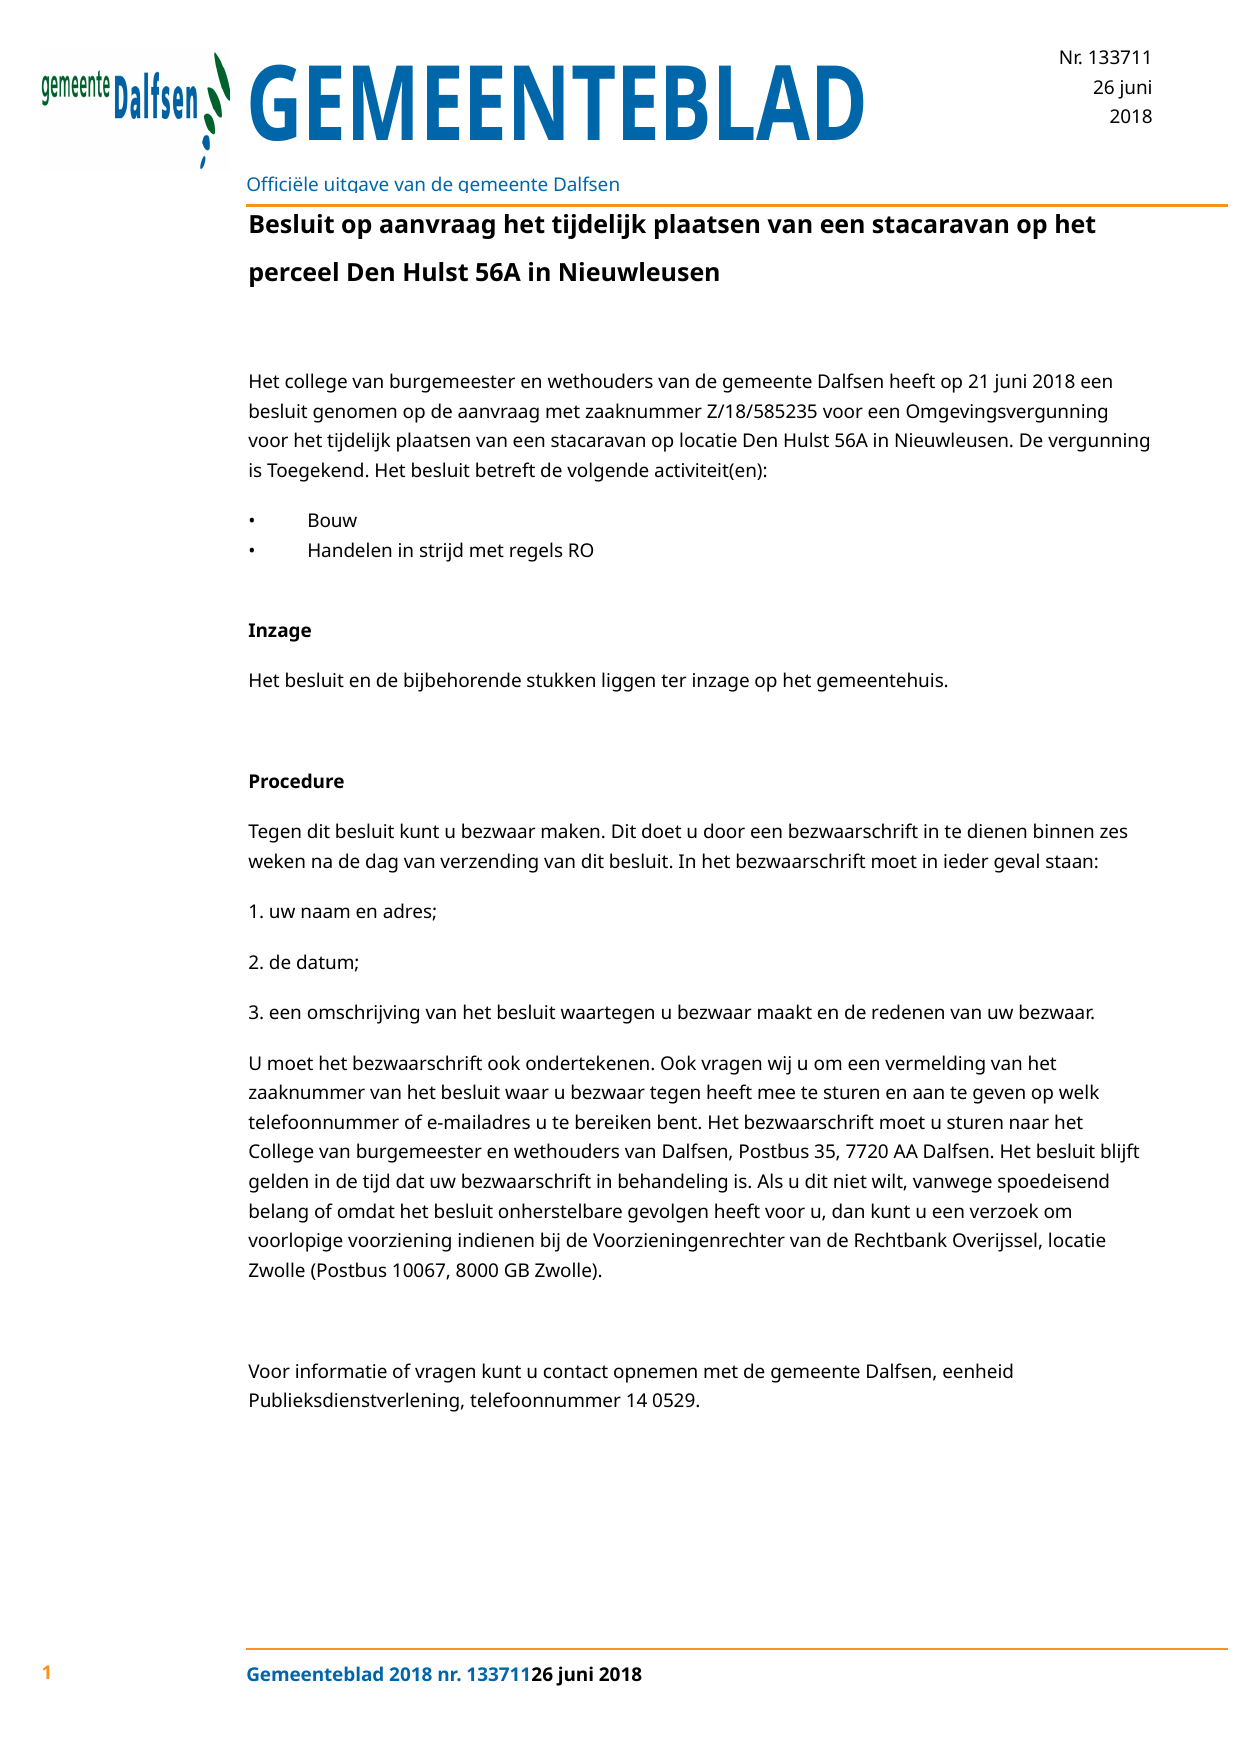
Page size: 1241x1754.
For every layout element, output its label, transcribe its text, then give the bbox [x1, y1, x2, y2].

list Bouw [248, 507, 1152, 533]
text Besluit op aanvraag het tijdelijk plaatsen van een stacaravan op het perceel Den Hulst 56A in Nieuwleusen [248, 207, 1152, 288]
text Het college van burgemeester en wethouders van de gemeente Dalfsen heeft op 21 juni 2018 een besluit genomen op de aanvraag met zaaknummer Z/18/585235 voor een Omgevingsvergunning voor het tijdelijk plaatsen van een stacaravan op locatie Den Hulst 56A in Nieuwleusen. De vergunning is Toegekend. Het besluit betreft de volgende activiteit(en): [248, 368, 1152, 483]
text 2. de datum; [248, 949, 1152, 975]
text Voor informatie of vragen kunt u contact opnemen met de gemeente Dalfsen, eenheid Publieksdienstverlening, telefoonnummer 14 0529. [248, 1358, 1152, 1413]
list Handelen in strijd met regels RO [248, 537, 1152, 563]
text Procedure [248, 768, 1152, 794]
text 3. een omschrijving van het besluit waartegen u bezwaar maakt en de redenen van uw bezwaar. [248, 999, 1152, 1025]
text Inzage [248, 617, 1152, 643]
text U moet het bezwaarschrift ook ondertekenen. Ook vragen wij u om een vermelding van het zaaknummer van het besluit waar u bezwaar tegen heeft mee te sturen en aan te geven op welk telefoonnummer of e-mailadres u te bereiken bent. Het bezwaarschrift moet u sturen naar het College van burgemeester en wethouders van Dalfsen, Postbus 35, 7720 AA Dalfsen. Het besluit blijft gelden in de tijd dat uw bezwaarschrift in behandeling is. Als u dit niet wilt, vanwege spoedeisend belang of omdat het besluit onherstelbare gevolgen heeft voor u, dan kunt u een verzoek om voorlopige voorziening indienen bij de Voorzieningenrechter van de Rechtbank Overijssel, locatie Zwolle (Postbus 10067, 8000 GB Zwolle). [248, 1050, 1152, 1283]
text Het besluit en de bijbehorende stukken liggen ter inzage op het gemeentehuis. [248, 667, 1152, 693]
text Tegen dit besluit kunt u bezwaar maken. Dit doet u door een bezwaarschrift in te dienen binnen zes weken na de dag van verzending van dit besluit. In het bezwaarschrift moet in ieder geval staan: [248, 819, 1152, 874]
picture [41, 47, 231, 172]
text 1. uw naam en adres; [248, 899, 1152, 924]
